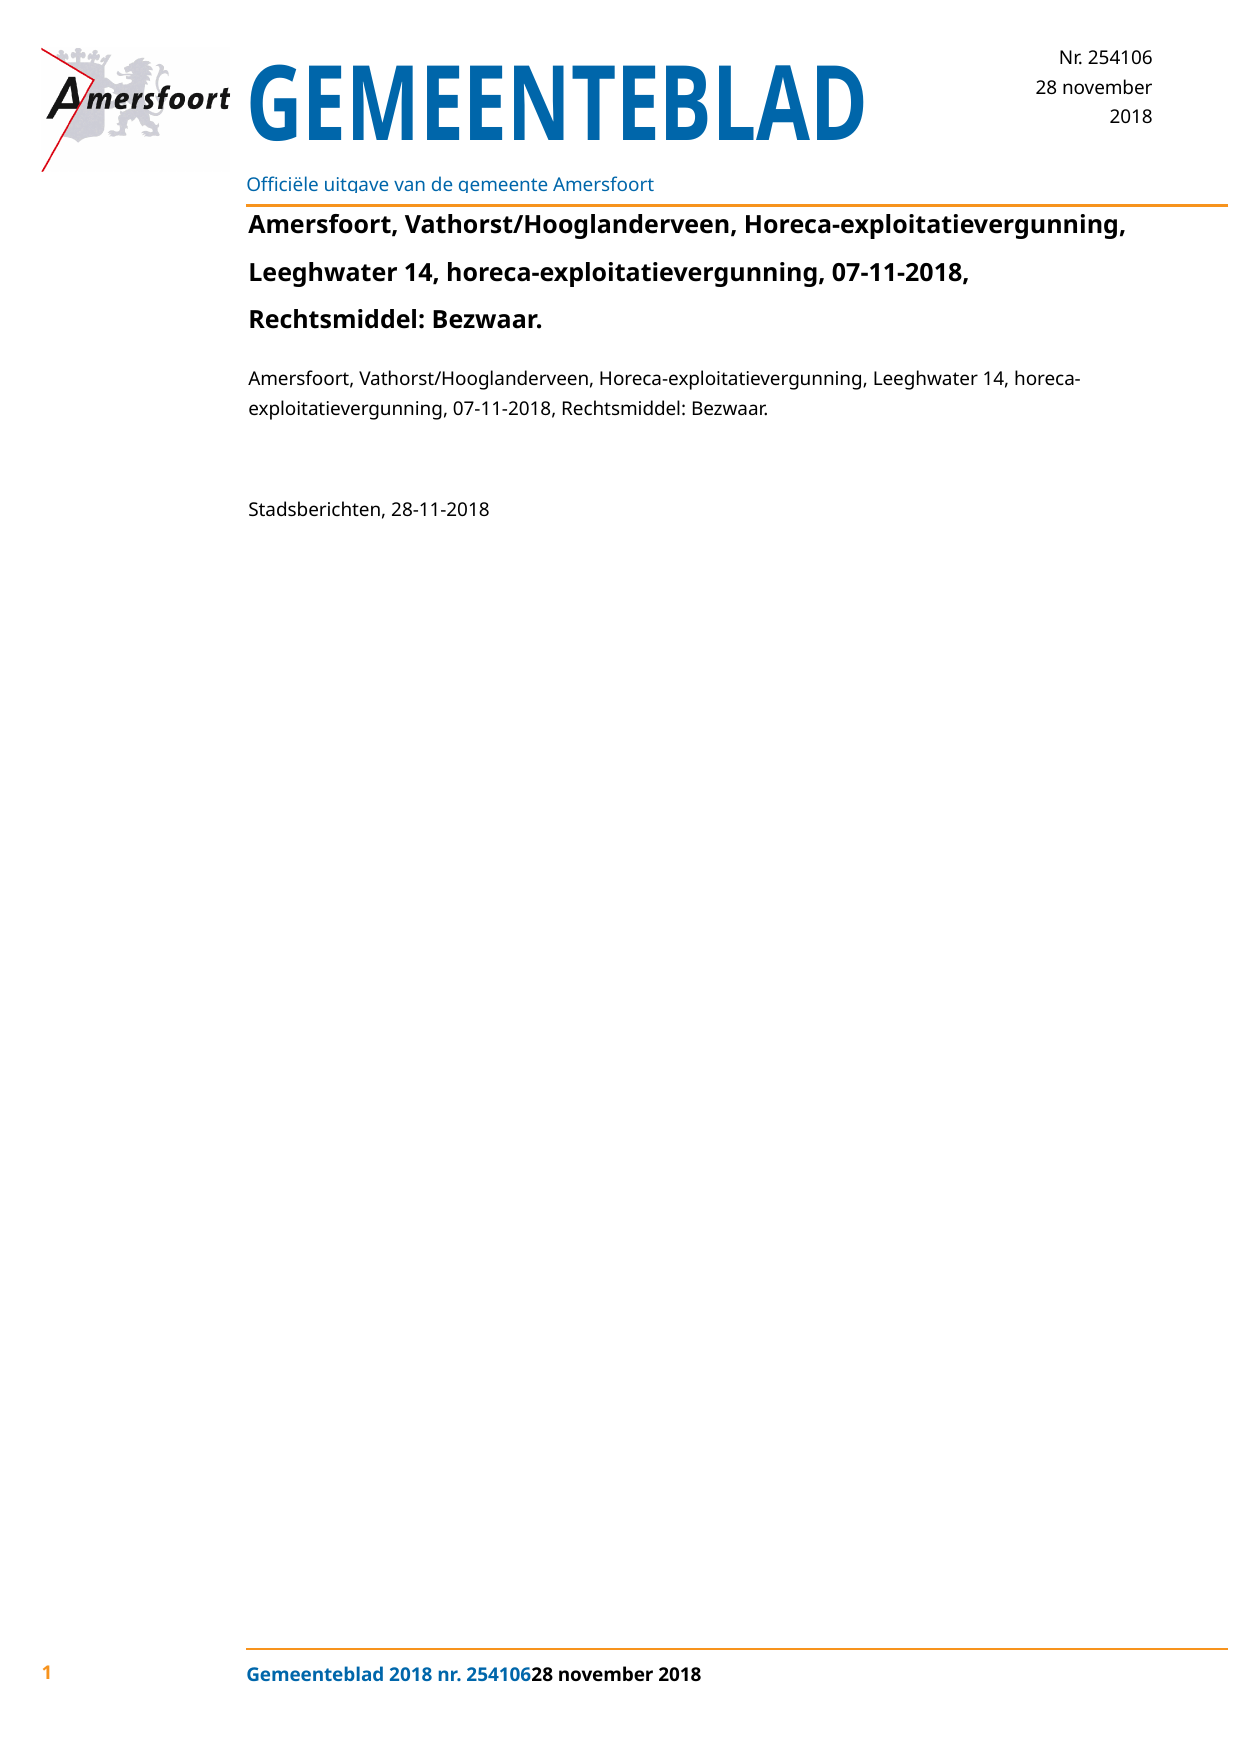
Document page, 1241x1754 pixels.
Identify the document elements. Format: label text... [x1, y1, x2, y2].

text Amersfoort, Vathorst/Hooglanderveen, Horeca-exploitatievergunning, Leeghwater 14, horeca-exploitatievergunning, 07-11-2018, Rechtsmiddel: Bezwaar. [248, 207, 1152, 336]
text Amersfoort, Vathorst/Hooglanderveen, Horeca-exploitatievergunning, Leeghwater 14, horeca-exploitatievergunning, 07-11-2018, Rechtsmiddel: Bezwaar. [248, 366, 1152, 421]
text Stadsberichten, 28-11-2018 [248, 496, 1152, 522]
picture [41, 47, 231, 172]
